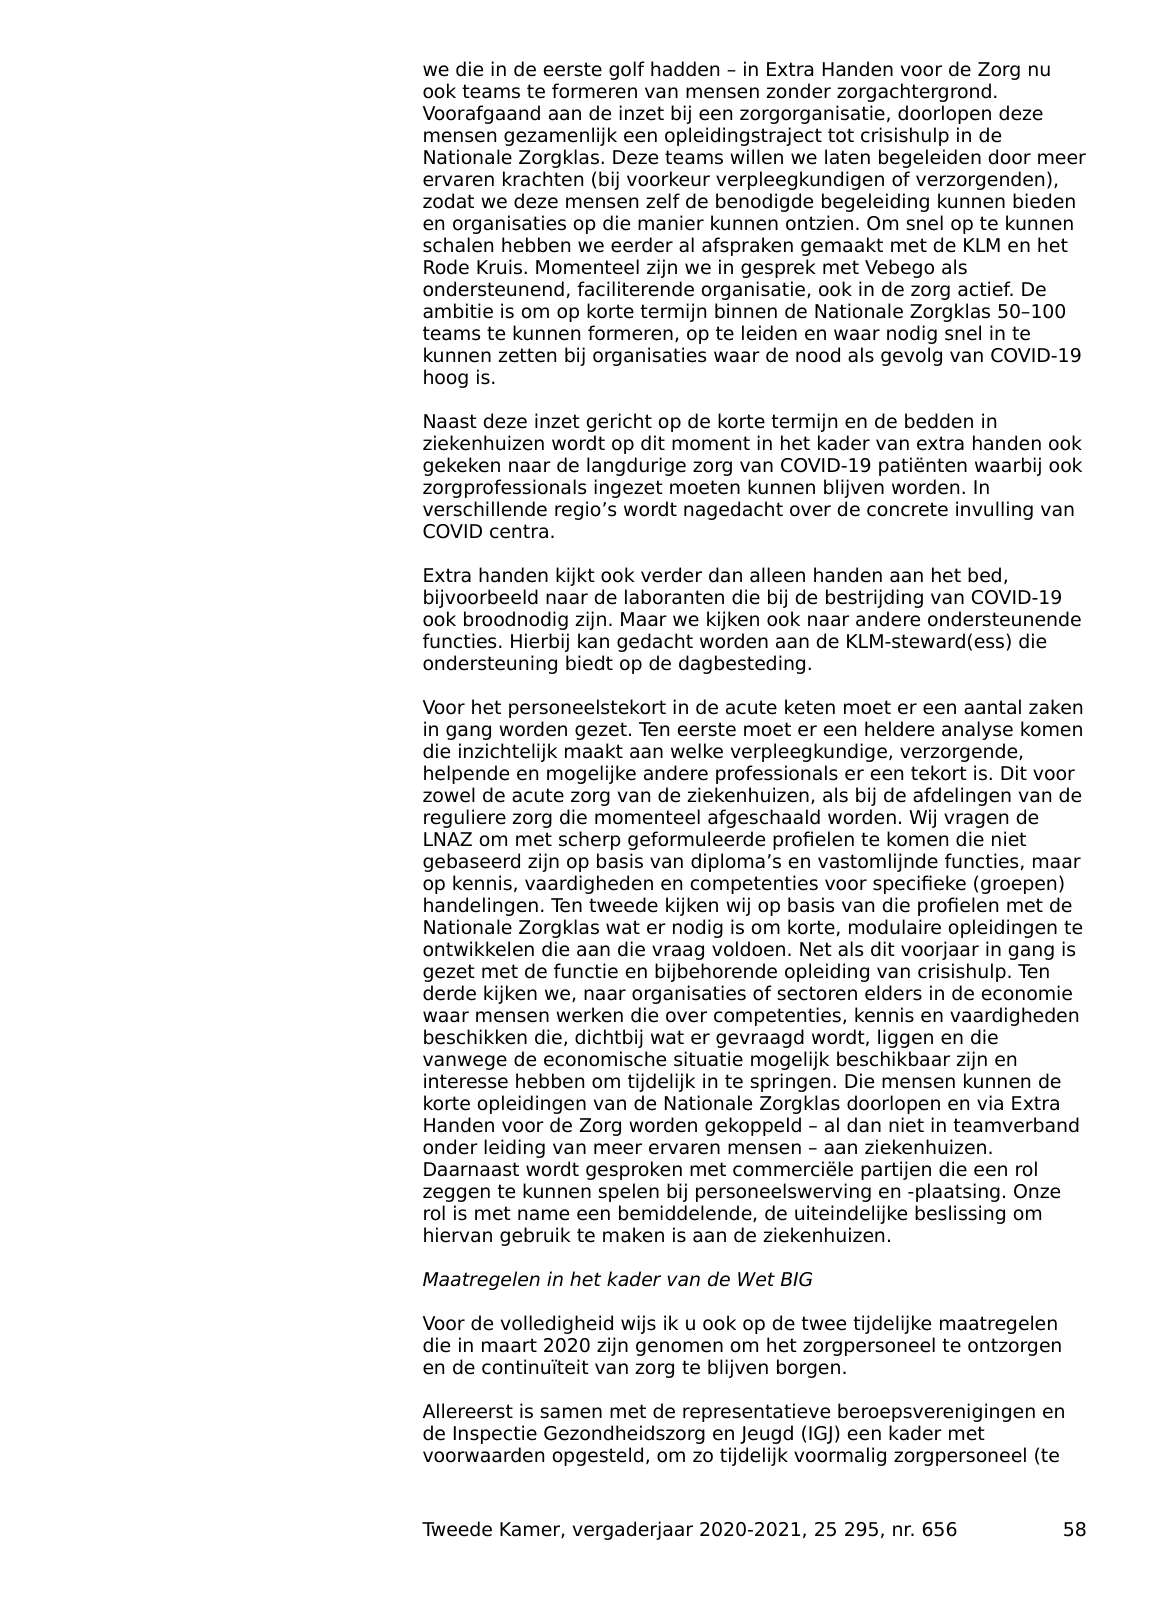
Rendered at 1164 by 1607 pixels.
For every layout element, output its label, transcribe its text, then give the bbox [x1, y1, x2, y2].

subtitle Maatregelen in het kader van de Wet BIG [422, 1269, 1087, 1291]
text Voor de volledigheid wijs ik u ook op de twee tijdelijke maatregelen die in maart 2020 zijn genomen om het zorgpersoneel te ontzorgen en de continuïteit van zorg te blijven borgen. [422, 1313, 1087, 1379]
text Extra handen kijkt ook verder dan alleen handen aan het bed, bijvoorbeeld naar de laboranten die bij de bestrijding van COVID-19 ook broodnodig zijn. Maar we kijken ook naar andere ondersteunende functies. Hierbij kan gedacht worden aan de KLM-steward(ess) die ondersteuning biedt op de dagbesteding. [422, 565, 1087, 675]
text Naast deze inzet gericht op de korte termijn en de bedden in ziekenhuizen wordt op dit moment in het kader van extra handen ook gekeken naar de langdurige zorg van COVID-19 patiënten waarbij ook zorgprofessionals ingezet moeten kunnen blijven worden. In verschillende regio’s wordt nagedacht over de concrete invulling van COVID centra. [422, 411, 1087, 543]
text Allereerst is samen met de representatieve beroepsverenigingen en de Inspectie Gezondheidszorg en Jeugd (IGJ) een kader met voorwaarden opgesteld, om zo tijdelijk voormalig zorgpersoneel (te [422, 1401, 1087, 1467]
text we die in de eerste golf hadden – in Extra Handen voor de Zorg nu ook teams te formeren van mensen zonder zorgachtergrond. Voorafgaand aan de inzet bij een zorgorganisatie, doorlopen deze mensen gezamenlijk een opleidingstraject tot crisishulp in de Nationale Zorgklas. Deze teams willen we laten begeleiden door meer ervaren krachten (bij voorkeur verpleegkundigen of verzorgenden), zodat we deze mensen zelf de benodigde begeleiding kunnen bieden en organisaties op die manier kunnen ontzien. Om snel op te kunnen schalen hebben we eerder al afspraken gemaakt met de KLM en het Rode Kruis. Momenteel zijn we in gesprek met Vebego als ondersteunend, faciliterende organisatie, ook in de zorg actief. De ambitie is om op korte termijn binnen de Nationale Zorgklas 50–100 teams te kunnen formeren, op te leiden en waar nodig snel in te kunnen zetten bij organisaties waar de nood als gevolg van COVID-19 hoog is. [422, 59, 1087, 389]
text Voor het personeelstekort in de acute keten moet er een aantal zaken in gang worden gezet. Ten eerste moet er een heldere analyse komen die inzichtelijk maakt aan welke verpleegkundige, verzorgende, helpende en mogelijke andere professionals er een tekort is. Dit voor zowel de acute zorg van de ziekenhuizen, als bij de afdelingen van de reguliere zorg die momenteel afgeschaald worden. Wij vragen de LNAZ om met scherp geformuleerde profielen te komen die niet gebaseerd zijn op basis van diploma’s en vastomlijnde functies, maar op kennis, vaardigheden en competenties voor specifieke (groepen) handelingen. Ten tweede kijken wij op basis van die profielen met de Nationale Zorgklas wat er nodig is om korte, modulaire opleidingen te ontwikkelen die aan die vraag voldoen. Net als dit voorjaar in gang is gezet met de functie en bijbehorende opleiding van crisishulp. Ten derde kijken we, naar organisaties of sectoren elders in de economie waar mensen werken die over competenties, kennis en vaardigheden beschikken die, dichtbij wat er gevraagd wordt, liggen en die vanwege de economische situatie mogelijk beschikbaar zijn en interesse hebben om tijdelijk in te springen. Die mensen kunnen de korte opleidingen van de Nationale Zorgklas doorlopen en via Extra Handen voor de Zorg worden gekoppeld – al dan niet in teamverband onder leiding van meer ervaren mensen – aan ziekenhuizen. Daarnaast wordt gesproken met commerciële partijen die een rol zeggen te kunnen spelen bij personeelswerving en -plaatsing. Onze rol is met name een bemiddelende, de uiteindelijke beslissing om hiervan gebruik te maken is aan de ziekenhuizen. [422, 697, 1087, 1247]
